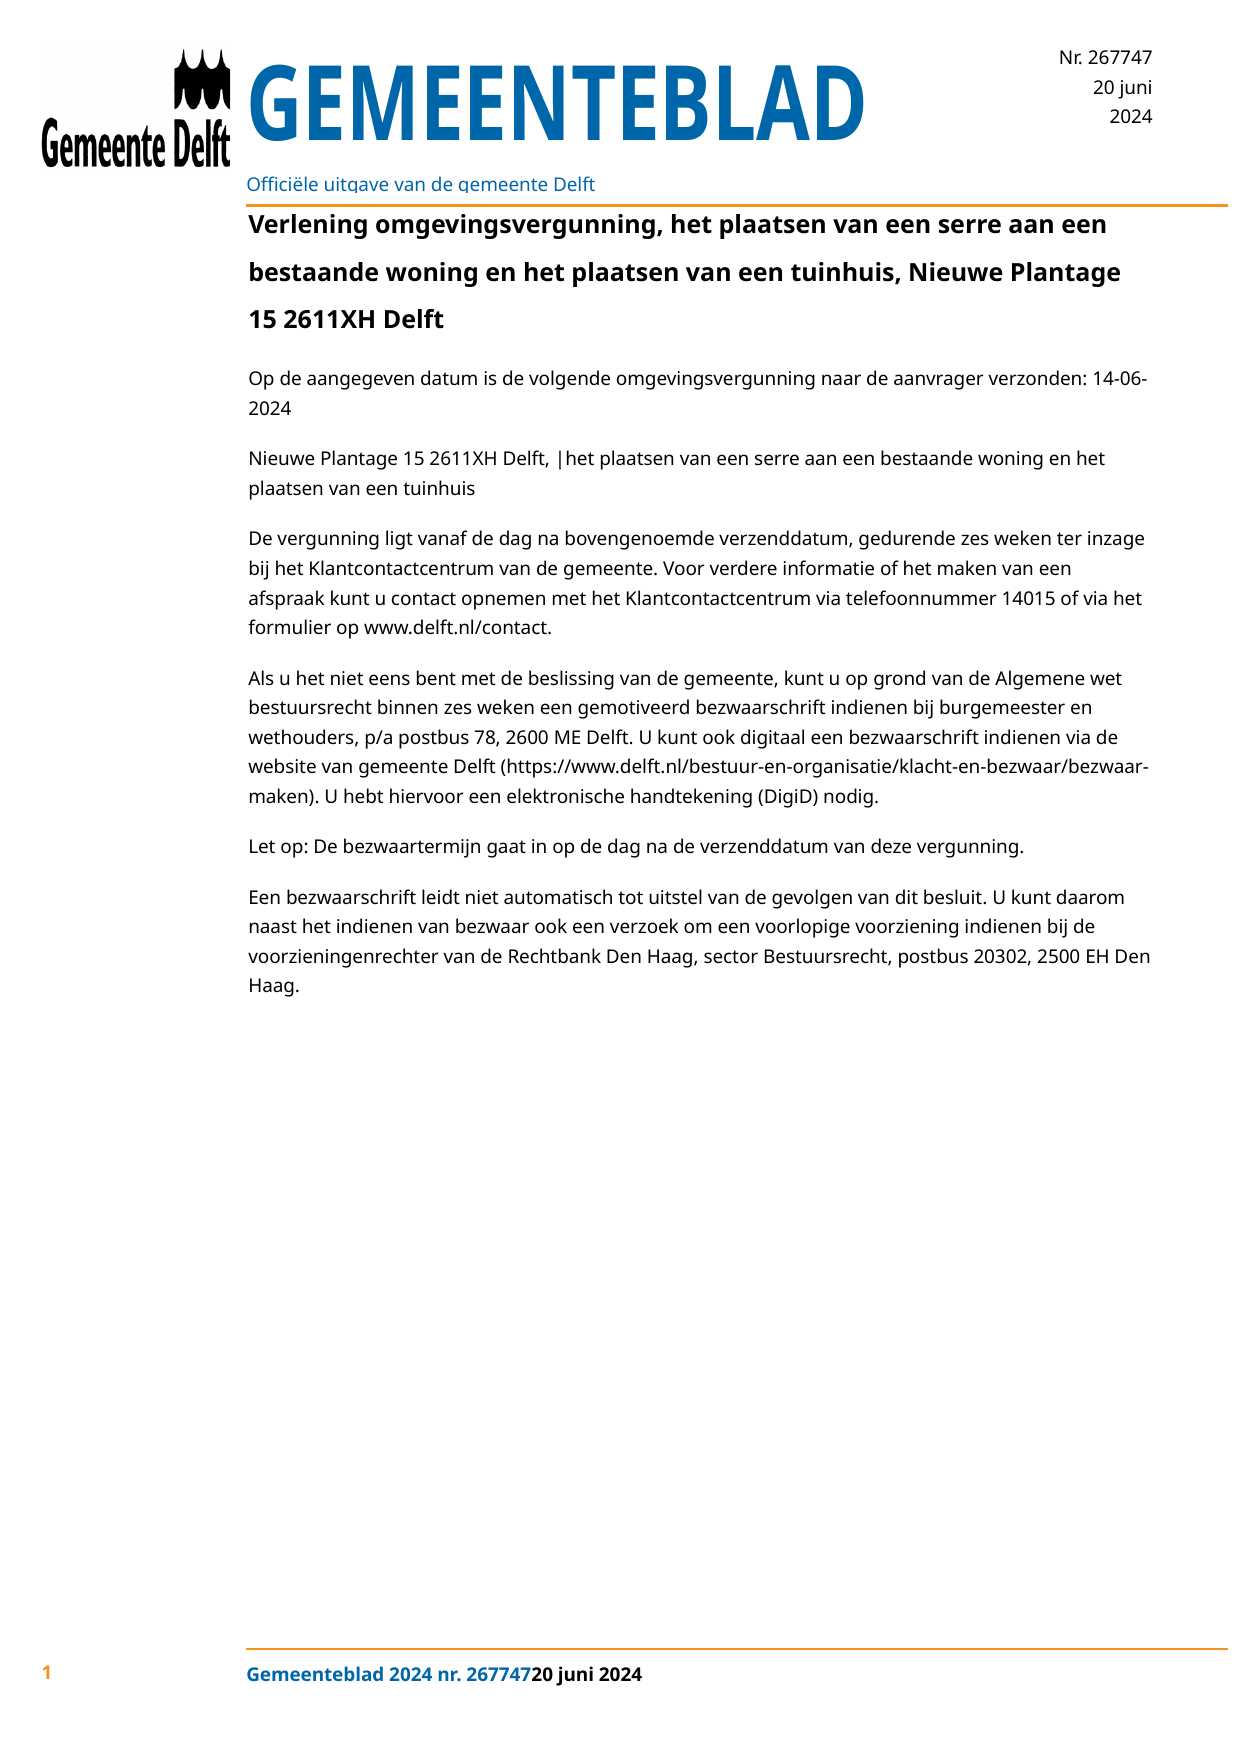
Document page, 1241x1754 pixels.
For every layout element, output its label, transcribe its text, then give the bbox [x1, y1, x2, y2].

text Verlening omgevingsvergunning, het plaatsen van een serre aan een bestaande woning en het plaatsen van een tuinhuis, Nieuwe Plantage 15 2611XH Delft [248, 207, 1152, 336]
text Let op: De bezwaartermijn gaat in op de dag na de verzenddatum van deze vergunning. [248, 833, 1152, 859]
text Op de aangegeven datum is de volgende omgevingsvergunning naar de aanvrager verzonden: 14-06-2024 [248, 366, 1152, 421]
text Een bezwaarschrift leidt niet automatisch tot uitstel van de gevolgen van dit besluit. U kunt daarom naast het indienen van bezwaar ook een verzoek om een voorlopige voorziening indienen bij de voorzieningenrechter van de Rechtbank Den Haag, sector Bestuursrecht, postbus 20302, 2500 EH Den Haag. [248, 884, 1152, 998]
picture [41, 47, 231, 172]
text Nieuwe Plantage 15 2611XH Delft, |het plaatsen van een serre aan een bestaande woning en het plaatsen van een tuinhuis [248, 446, 1152, 501]
text De vergunning ligt vanaf de dag na bovengenoemde verzenddatum, gedurende zes weken ter inzage bij het Klantcontactcentrum van de gemeente. Voor verdere informatie of het maken van een afspraak kunt u contact opnemen met het Klantcontactcentrum via telefoonnummer 14015 of via het formulier op www.delft.nl/contact. [248, 526, 1152, 640]
text Als u het niet eens bent met de beslissing van de gemeente, kunt u op grond van de Algemene wet bestuursrecht binnen zes weken een gemotiveerd bezwaarschrift indienen bij burgemeester en wethouders, p/a postbus 78, 2600 ME Delft. U kunt ook digitaal een bezwaarschrift indienen via de website van gemeente Delft (https://www.delft.nl/bestuur-en-organisatie/klacht-en-bezwaar/bezwaar-maken). U hebt hiervoor een elektronische handtekening (DigiD) nodig. [248, 665, 1152, 809]
